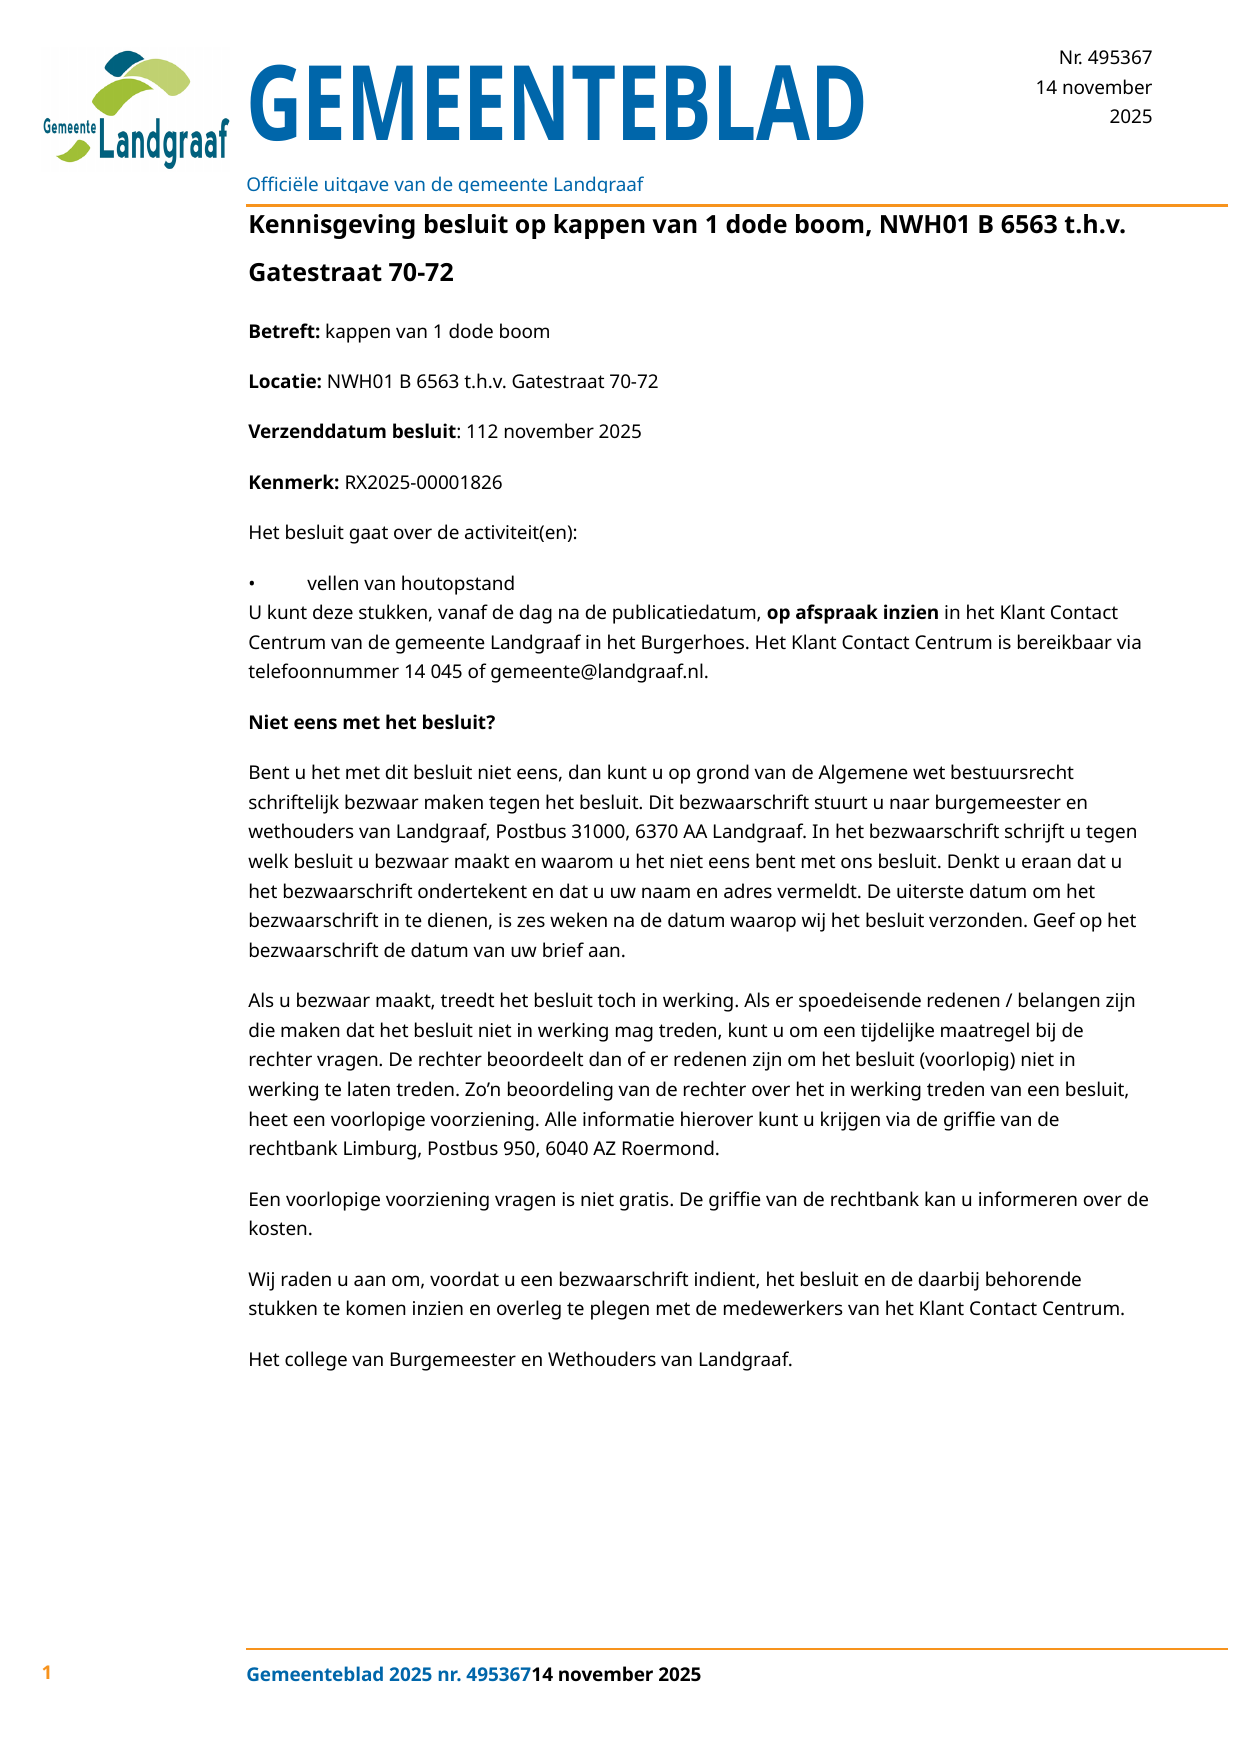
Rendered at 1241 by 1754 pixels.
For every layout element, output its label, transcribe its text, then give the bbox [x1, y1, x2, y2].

text Kenmerk: RX2025-00001826 [248, 469, 1152, 495]
text Verzenddatum besluit: 112 november 2025 [248, 419, 1152, 444]
text Locatie: NWH01 B 6563 t.h.v. Gatestraat 70-72 [248, 368, 1152, 394]
text U kunt deze stukken, vanaf de dag na de publicatiedatum, op afspraak inzien in het Klant Contact Centrum van de gemeente Landgraaf in het Burgerhoes. Het Klant Contact Centrum is bereikbaar via telefoonnummer 14 045 of gemeente@landgraaf.nl. [248, 599, 1152, 684]
text Als u bezwaar maakt, treedt het besluit toch in werking. Als er spoedeisende redenen / belangen zijn die maken dat het besluit niet in werking mag treden, kunt u om een tijdelijke maatregel bij de rechter vragen. De rechter beoordeelt dan of er redenen zijn om het besluit (voorlopig) niet in werking te laten treden. Zo’n beoordeling van de rechter over het in werking treden van een besluit, heet een voorlopige voorziening. Alle informatie hierover kunt u krijgen via de griffie van de rechtbank Limburg, Postbus 950, 6040 AZ Roermond. [248, 987, 1152, 1161]
list vellen van houtopstand [248, 570, 1152, 596]
text Het besluit gaat over de activiteit(en): [248, 519, 1152, 545]
text Kennisgeving besluit op kappen van 1 dode boom, NWH01 B 6563 t.h.v. Gatestraat 70-72 [248, 207, 1152, 288]
text Het college van Burgemeester en Wethouders van Landgraaf. [248, 1346, 1152, 1372]
picture [41, 47, 231, 172]
text Bent u het met dit besluit niet eens, dan kunt u op grond van de Algemene wet bestuursrecht schriftelijk bezwaar maken tegen het besluit. Dit bezwaarschrift stuurt u naar burgemeester en wethouders van Landgraaf, Postbus 31000, 6370 AA Landgraaf. In het bezwaarschrift schrijft u tegen welk besluit u bezwaar maakt en waarom u het niet eens bent met ons besluit. Denkt u eraan dat u het bezwaarschrift ondertekent en dat u uw naam en adres vermeldt. De uiterste datum om het bezwaarschrift in te dienen, is zes weken na de datum waarop wij het besluit verzonden. Geef op het bezwaarschrift de datum van uw brief aan. [248, 759, 1152, 963]
text Wij raden u aan om, voordat u een bezwaarschrift indient, het besluit en de daarbij behorende stukken te komen inzien en overleg te plegen met de medewerkers van het Klant Contact Centrum. [248, 1266, 1152, 1321]
text Niet eens met het besluit? [248, 709, 1152, 735]
text Een voorlopige voorziening vragen is niet gratis. De griffie van de rechtbank kan u informeren over de kosten. [248, 1186, 1152, 1241]
text Betreft: kappen van 1 dode boom [248, 318, 1152, 344]
